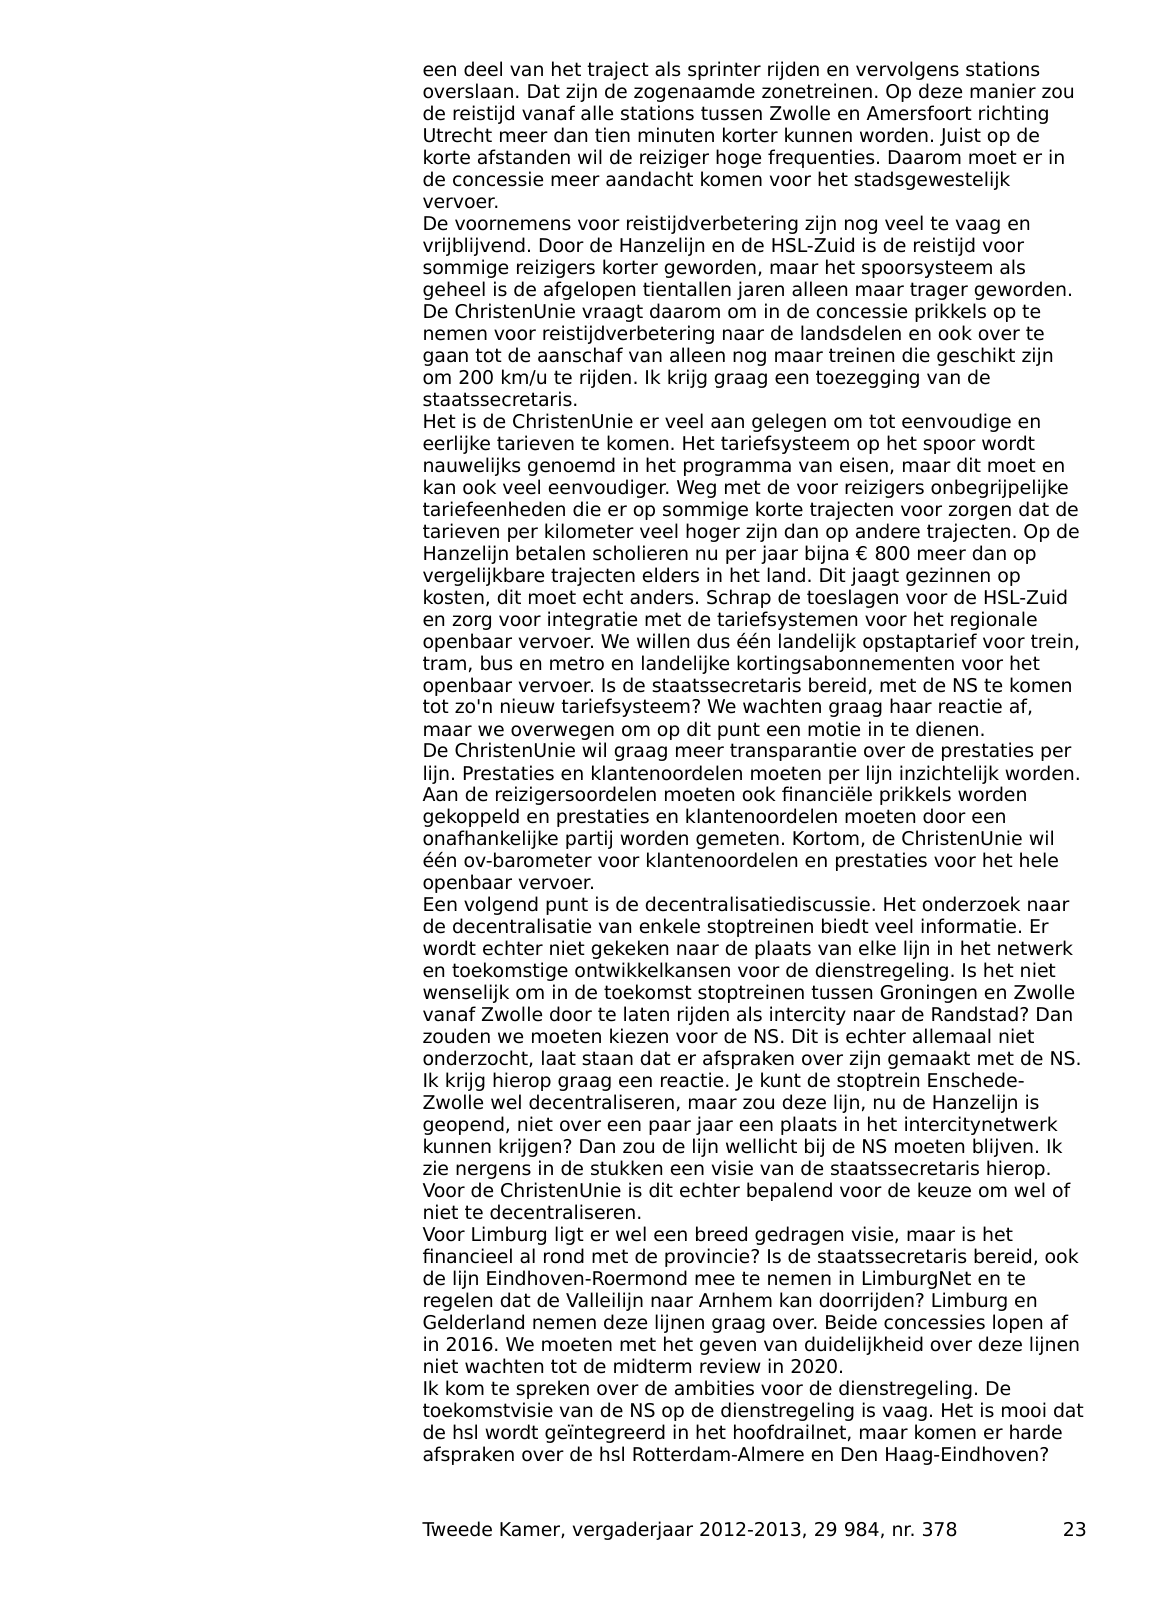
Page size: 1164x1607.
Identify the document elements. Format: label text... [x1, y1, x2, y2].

text Een volgend punt is de decentralisatiediscussie. Het onderzoek naar de decentralisatie van enkele stoptreinen biedt veel informatie. Er wordt echter niet gekeken naar de plaats van elke lijn in het netwerk en toekomstige ontwikkelkansen voor de dienstregeling. Is het niet wenselijk om in de toekomst stoptreinen tussen Groningen en Zwolle vanaf Zwolle door te laten rijden als intercity naar de Randstad? Dan zouden we moeten kiezen voor de NS. Dit is echter allemaal niet onderzocht, laat staan dat er afspraken over zijn gemaakt met de NS. Ik krijg hierop graag een reactie. Je kunt de stoptrein Enschede-Zwolle wel decentraliseren, maar zou deze lijn, nu de Hanzelijn is geopend, niet over een paar jaar een plaats in het intercitynetwerk kunnen krijgen? Dan zou de lijn wellicht bij de NS moeten blijven. Ik zie nergens in de stukken een visie van de staatssecretaris hierop. Voor de ChristenUnie is dit echter bepalend voor de keuze om wel of niet te decentraliseren. [422, 894, 1087, 1224]
text Voor Limburg ligt er wel een breed gedragen visie, maar is het financieel al rond met de provincie? Is de staatssecretaris bereid, ook de lijn Eindhoven-Roermond mee te nemen in LimburgNet en te regelen dat de Valleilijn naar Arnhem kan doorrijden? Limburg en Gelderland nemen deze lijnen graag over. Beide concessies lopen af in 2016. We moeten met het geven van duidelijkheid over deze lijnen niet wachten tot de midterm review in 2020. [422, 1224, 1087, 1378]
text Ik kom te spreken over de ambities voor de dienstregeling. De toekomstvisie van de NS op de dienstregeling is vaag. Het is mooi dat de hsl wordt geïntegreerd in het hoofdrailnet, maar komen er harde afspraken over de hsl Rotterdam-Almere en Den Haag-Eindhoven? [422, 1378, 1087, 1466]
text De ChristenUnie wil graag meer transparantie over de prestaties per lijn. Prestaties en klantenoordelen moeten per lijn inzichtelijk worden. Aan de reizigersoordelen moeten ook financiële prikkels worden gekoppeld en prestaties en klantenoordelen moeten door een onafhankelijke partij worden gemeten. Kortom, de ChristenUnie wil één ov-barometer voor klantenoordelen en prestaties voor het hele openbaar vervoer. [422, 740, 1087, 894]
text een deel van het traject als sprinter rijden en vervolgens stations overslaan. Dat zijn de zogenaamde zonetreinen. Op deze manier zou de reistijd vanaf alle stations tussen Zwolle en Amersfoort richting Utrecht meer dan tien minuten korter kunnen worden. Juist op de korte afstanden wil de reiziger hoge frequenties. Daarom moet er in de concessie meer aandacht komen voor het stadsgewestelijk vervoer. [422, 59, 1087, 213]
text Het is de ChristenUnie er veel aan gelegen om tot eenvoudige en eerlijke tarieven te komen. Het tariefsysteem op het spoor wordt nauwelijks genoemd in het programma van eisen, maar dit moet en kan ook veel eenvoudiger. Weg met de voor reizigers onbegrijpelijke tariefeenheden die er op sommige korte trajecten voor zorgen dat de tarieven per kilometer veel hoger zijn dan op andere trajecten. Op de Hanzelijn betalen scholieren nu per jaar bijna € 800 meer dan op vergelijkbare trajecten elders in het land. Dit jaagt gezinnen op kosten, dit moet echt anders. Schrap de toeslagen voor de HSL-Zuid en zorg voor integratie met de tariefsystemen voor het regionale openbaar vervoer. We willen dus één landelijk opstaptarief voor trein, tram, bus en metro en landelijke kortingsabonnementen voor het openbaar vervoer. Is de staatssecretaris bereid, met de NS te komen tot zo'n nieuw tariefsysteem? We wachten graag haar reactie af, maar we overwegen om op dit punt een motie in te dienen. [422, 411, 1087, 740]
text De voornemens voor reistijdverbetering zijn nog veel te vaag en vrijblijvend. Door de Hanzelijn en de HSL-Zuid is de reistijd voor sommige reizigers korter geworden, maar het spoorsysteem als geheel is de afgelopen tientallen jaren alleen maar trager geworden. De ChristenUnie vraagt daarom om in de concessie prikkels op te nemen voor reistijdverbetering naar de landsdelen en ook over te gaan tot de aanschaf van alleen nog maar treinen die geschikt zijn om 200 km/u te rijden. Ik krijg graag een toezegging van de staatssecretaris. [422, 213, 1087, 411]
